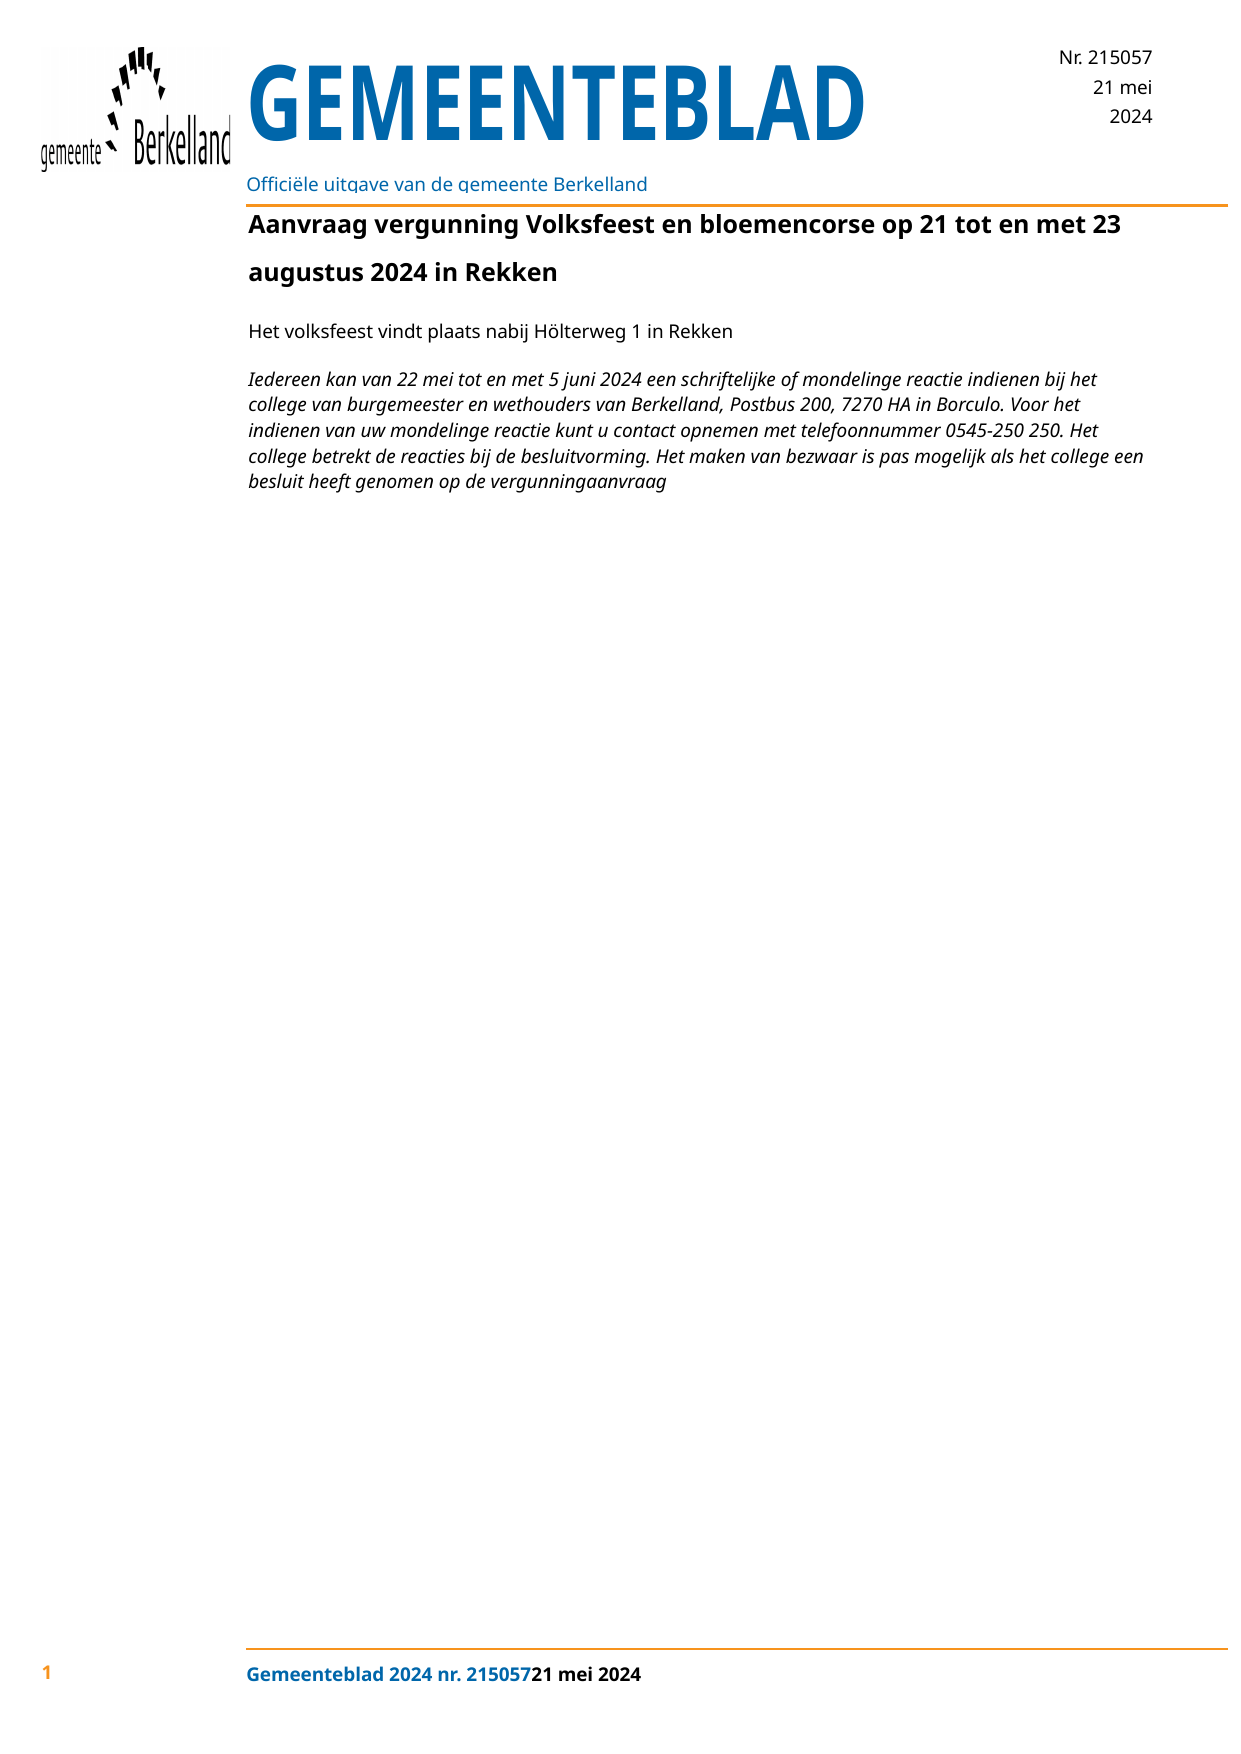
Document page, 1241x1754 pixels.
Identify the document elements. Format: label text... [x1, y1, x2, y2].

text Aanvraag vergunning Volksfeest en bloemencorse op 21 tot en met 23 augustus 2024 in Rekken [248, 207, 1152, 288]
picture [41, 47, 231, 172]
text Het volksfeest vindt plaats nabij Hölterweg 1 in Rekken [248, 318, 1152, 344]
text Iedereen kan van 22 mei tot en met 5 juni 2024 een schriftelijke of mondelinge reactie indienen bij het college van burgemeester en wethouders van Berkelland, Postbus 200, 7270 HA in Borculo. Voor het indienen van uw mondelinge reactie kunt u contact opnemen met telefoonnummer 0545-250 250. Het college betrekt de reacties bij de besluitvorming. Het maken van bezwaar is pas mogelijk als het college een besluit heeft genomen op de vergunningaanvraag [248, 366, 1152, 494]
